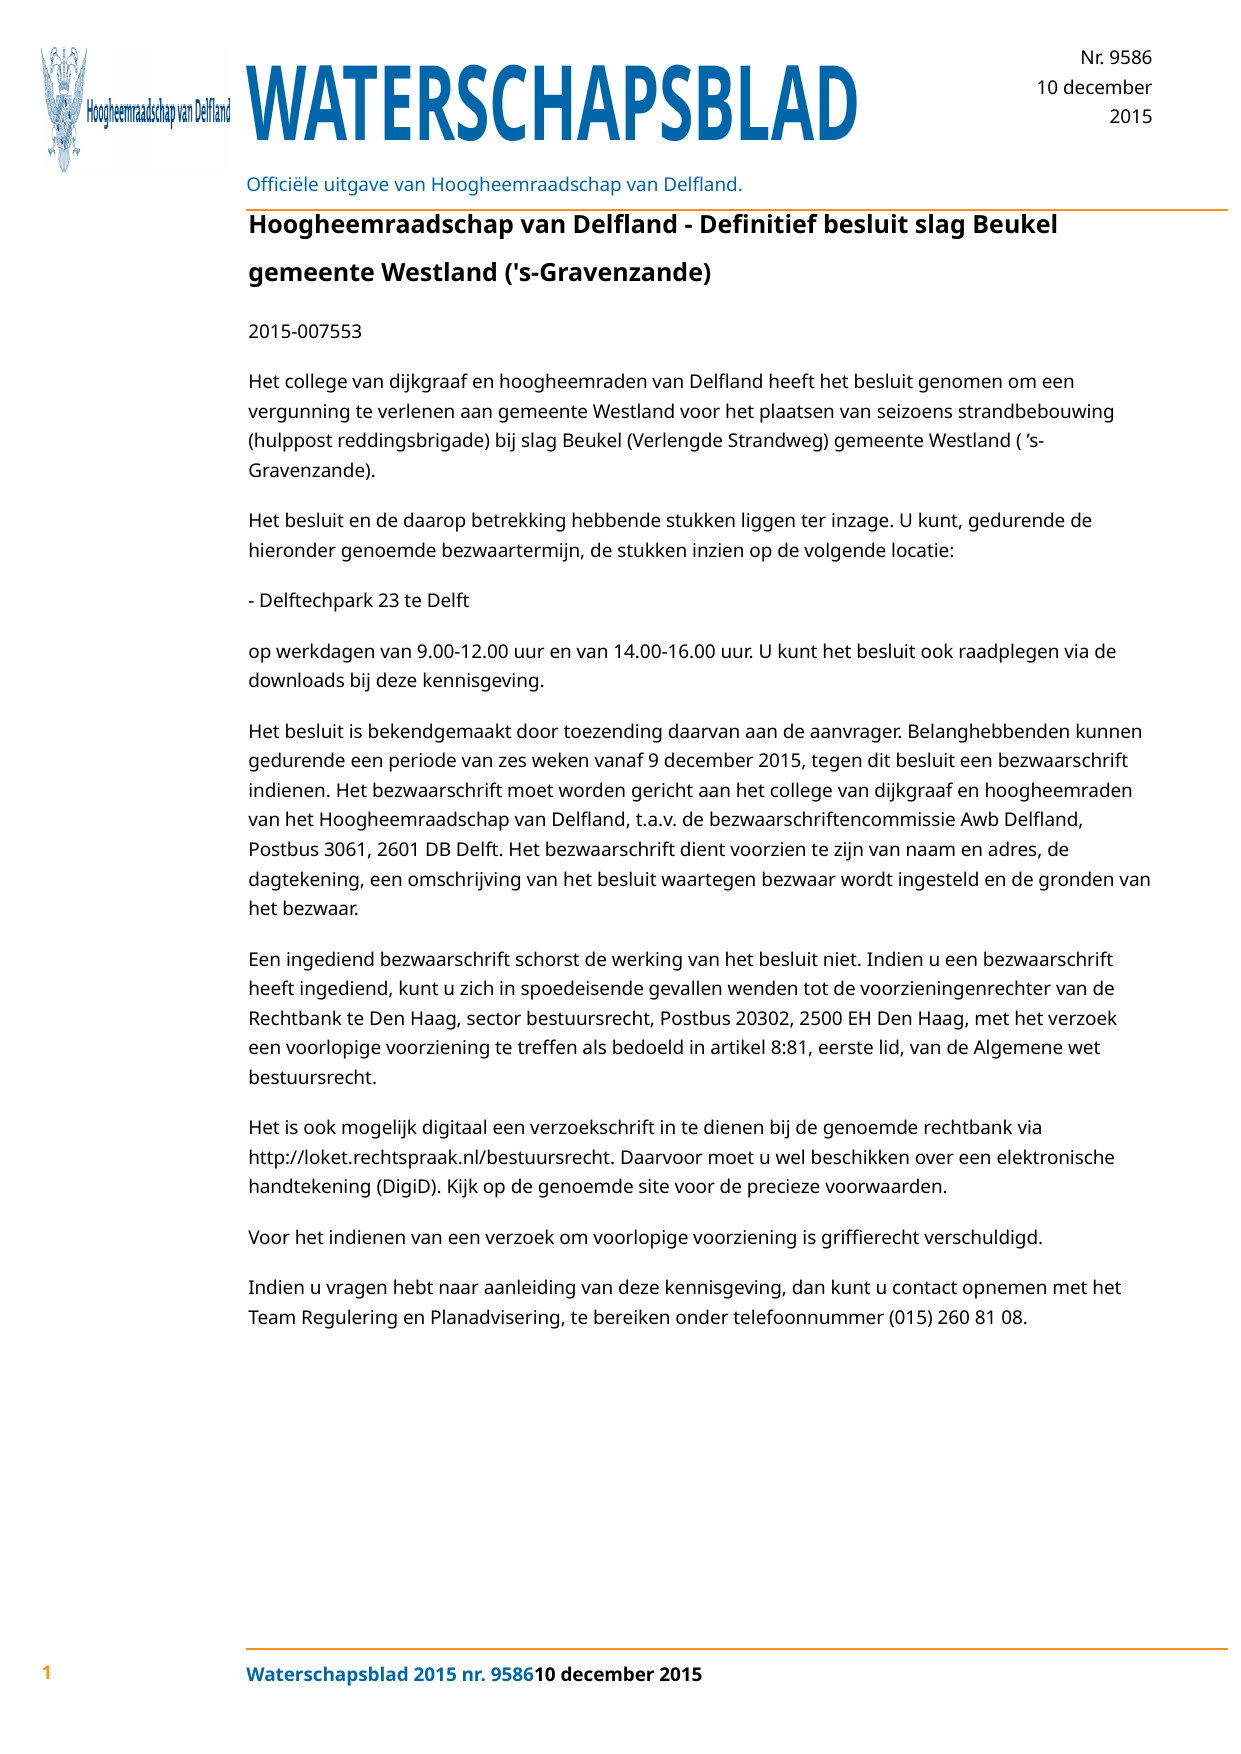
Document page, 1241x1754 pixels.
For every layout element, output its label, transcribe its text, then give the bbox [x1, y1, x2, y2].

picture [41, 47, 231, 172]
text Het besluit en de daarop betrekking hebbende stukken liggen ter inzage. U kunt, gedurende de hieronder genoemde bezwaartermijn, de stukken inzien op de volgende locatie: [248, 507, 1152, 563]
text Het college van dijkgraaf en hoogheemraden van Delfland heeft het besluit genomen om een vergunning te verlenen aan gemeente Westland voor het plaatsen van seizoens strandbebouwing (hulppost reddingsbrigade) bij slag Beukel (Verlengde Strandweg) gemeente Westland ( ’s-Gravenzande). [248, 368, 1152, 483]
text - Delftechpark 23 te Delft [248, 587, 1152, 613]
text Indien u vragen hebt naar aanleiding van deze kennisgeving, dan kunt u contact opnemen met het Team Regulering en Planadvisering, te bereiken onder telefoonnummer (015) 260 81 08. [248, 1274, 1152, 1330]
text Het besluit is bekendgemaakt door toezending daarvan aan de aanvrager. Belanghebbenden kunnen gedurende een periode van zes weken vanaf 9 december 2015, tegen dit besluit een bezwaarschrift indienen. Het bezwaarschrift moet worden gericht aan het college van dijkgraaf en hoogheemraden van het Hoogheemraadschap van Delfland, t.a.v. de bezwaarschriftencommissie Awb Delfland, Postbus 3061, 2601 DB Delft. Het bezwaarschrift dient voorzien te zijn van naam en adres, de dagtekening, een omschrijving van het besluit waartegen bezwaar wordt ingesteld en de gronden van het bezwaar. [248, 718, 1152, 921]
text Een ingediend bezwaarschrift schorst de werking van het besluit niet. Indien u een bezwaarschrift heeft ingediend, kunt u zich in spoedeisende gevallen wenden tot de voorzieningenrechter van de Rechtbank te Den Haag, sector bestuursrecht, Postbus 20302, 2500 EH Den Haag, met het verzoek een voorlopige voorziening te treffen als bedoeld in artikel 8:81, eerste lid, van de Algemene wet bestuursrecht. [248, 946, 1152, 1090]
text Hoogheemraadschap van Delfland - Definitief besluit slag Beukel gemeente Westland ('s-Gravenzande) [248, 211, 1152, 288]
text op werkdagen van 9.00-12.00 uur en van 14.00-16.00 uur. U kunt het besluit ook raadplegen via de downloads bij deze kennisgeving. [248, 638, 1152, 693]
text Voor het indienen van een verzoek om voorlopige voorziening is griffierecht verschuldigd. [248, 1224, 1152, 1250]
text Het is ook mogelijk digitaal een verzoekschrift in te dienen bij de genoemde rechtbank via http://loket.rechtspraak.nl/bestuursrecht. Daarvoor moet u wel beschikken over een elektronische handtekening (DigiD). Kijk op de genoemde site voor de precieze voorwaarden. [248, 1114, 1152, 1199]
text 2015-007553 [248, 318, 1152, 344]
